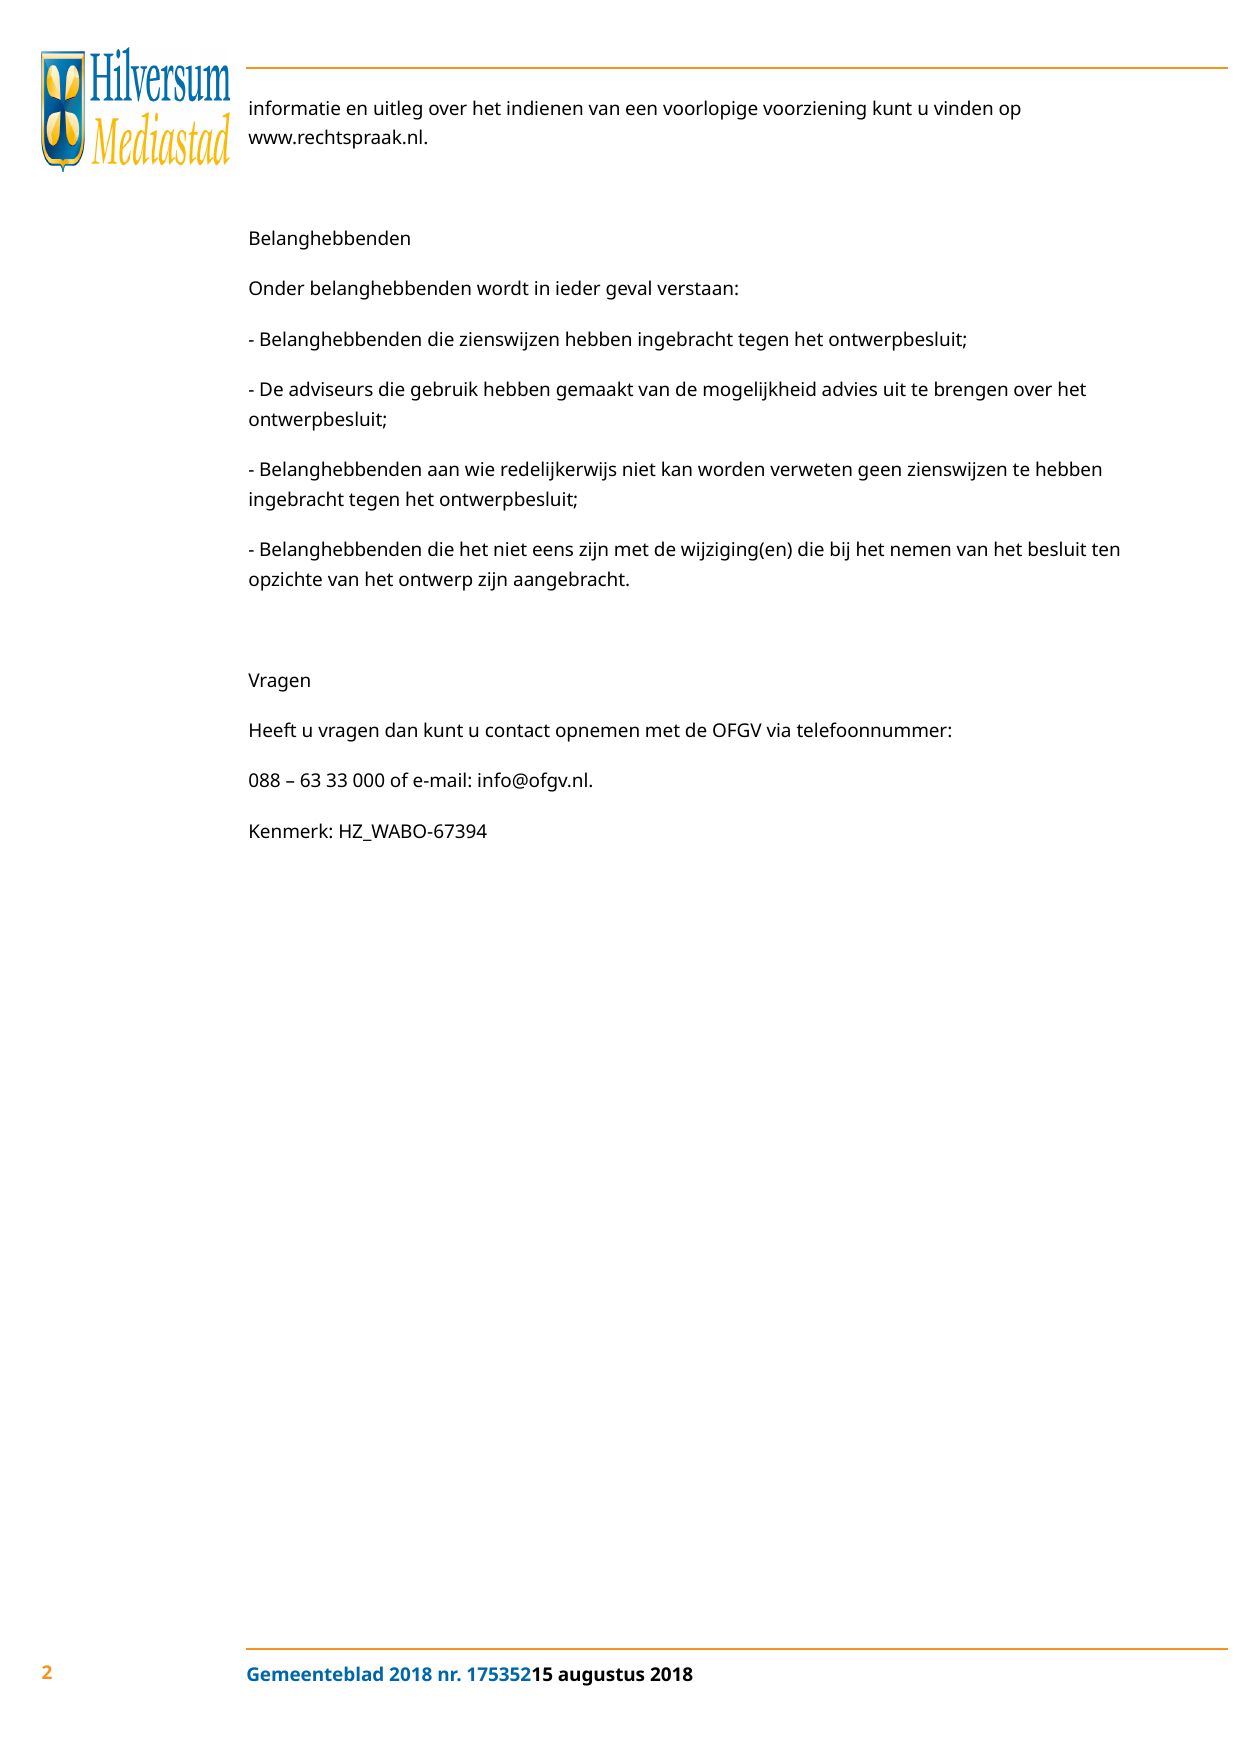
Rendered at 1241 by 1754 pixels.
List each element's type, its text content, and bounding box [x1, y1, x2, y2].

text Kenmerk: HZ_WABO-67394 [248, 818, 1152, 844]
text - De adviseurs die gebruik hebben gemaakt van de mogelijkheid advies uit te brengen over het ontwerpbesluit; [248, 376, 1152, 432]
text - Belanghebbenden die het niet eens zijn met de wijziging(en) die bij het nemen van het besluit ten opzichte van het ontwerp zijn aangebracht. [248, 536, 1152, 592]
picture [41, 47, 231, 172]
text Vragen [248, 667, 1152, 693]
text informatie en uitleg over het indienen van een voorlopige voorziening kunt u vinden op www.rechtspraak.nl. [248, 95, 1152, 150]
text - Belanghebbenden aan wie redelijkerwijs niet kan worden verweten geen zienswijzen te hebben ingebracht tegen het ontwerpbesluit; [248, 456, 1152, 512]
text Heeft u vragen dan kunt u contact opnemen met de OFGV via telefoonnummer: [248, 717, 1152, 743]
text 088 – 63 33 000 of e-mail: info@ofgv.nl. [248, 768, 1152, 793]
text - Belanghebbenden die zienswijzen hebben ingebracht tegen het ontwerpbesluit; [248, 326, 1152, 352]
text Belanghebbenden [248, 225, 1152, 251]
text Onder belanghebbenden wordt in ieder geval verstaan: [248, 276, 1152, 301]
